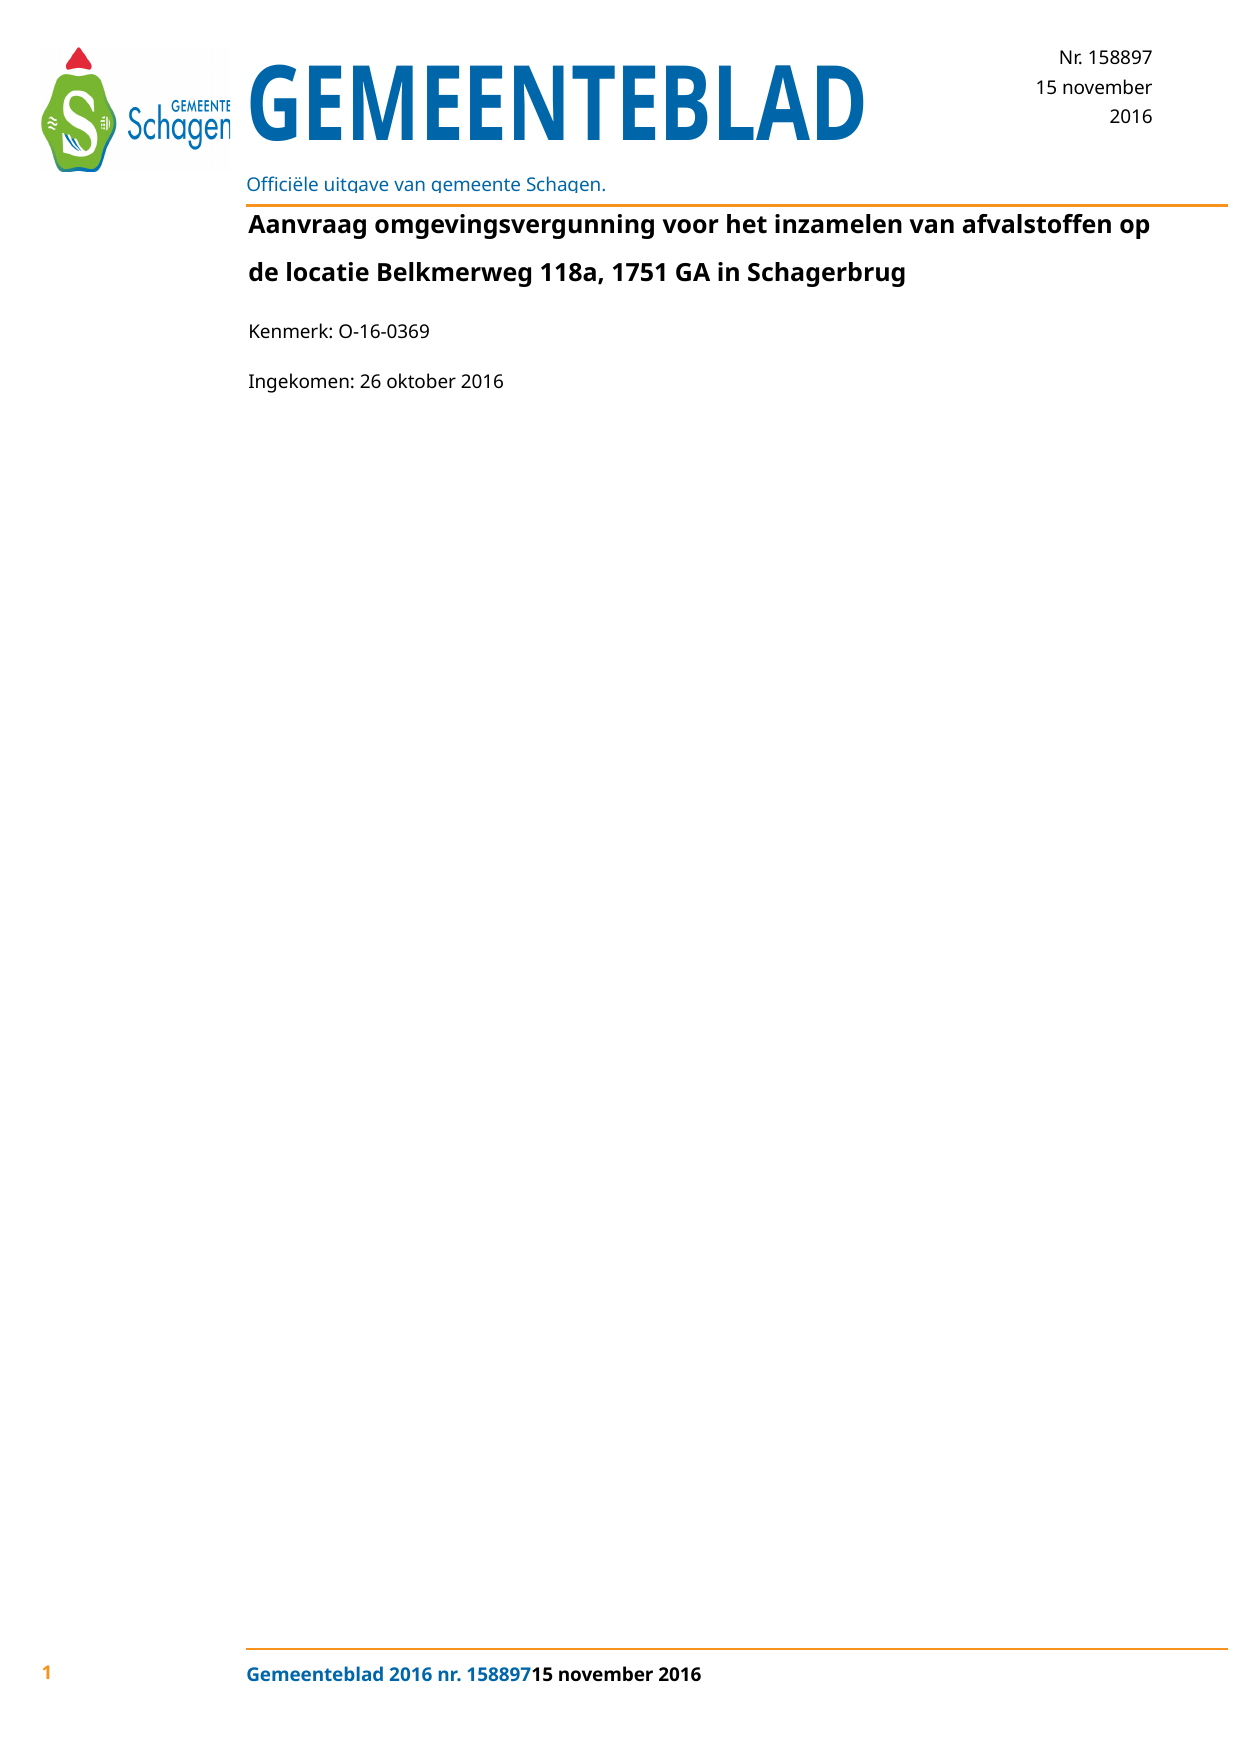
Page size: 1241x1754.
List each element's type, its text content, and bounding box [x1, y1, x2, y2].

text Kenmerk: O-16-0369 [248, 318, 1152, 344]
picture [41, 47, 231, 172]
text Ingekomen: 26 oktober 2016 [248, 368, 1152, 394]
text Aanvraag omgevingsvergunning voor het inzamelen van afvalstoffen op de locatie Belkmerweg 118a, 1751 GA in Schagerbrug [248, 207, 1152, 288]
